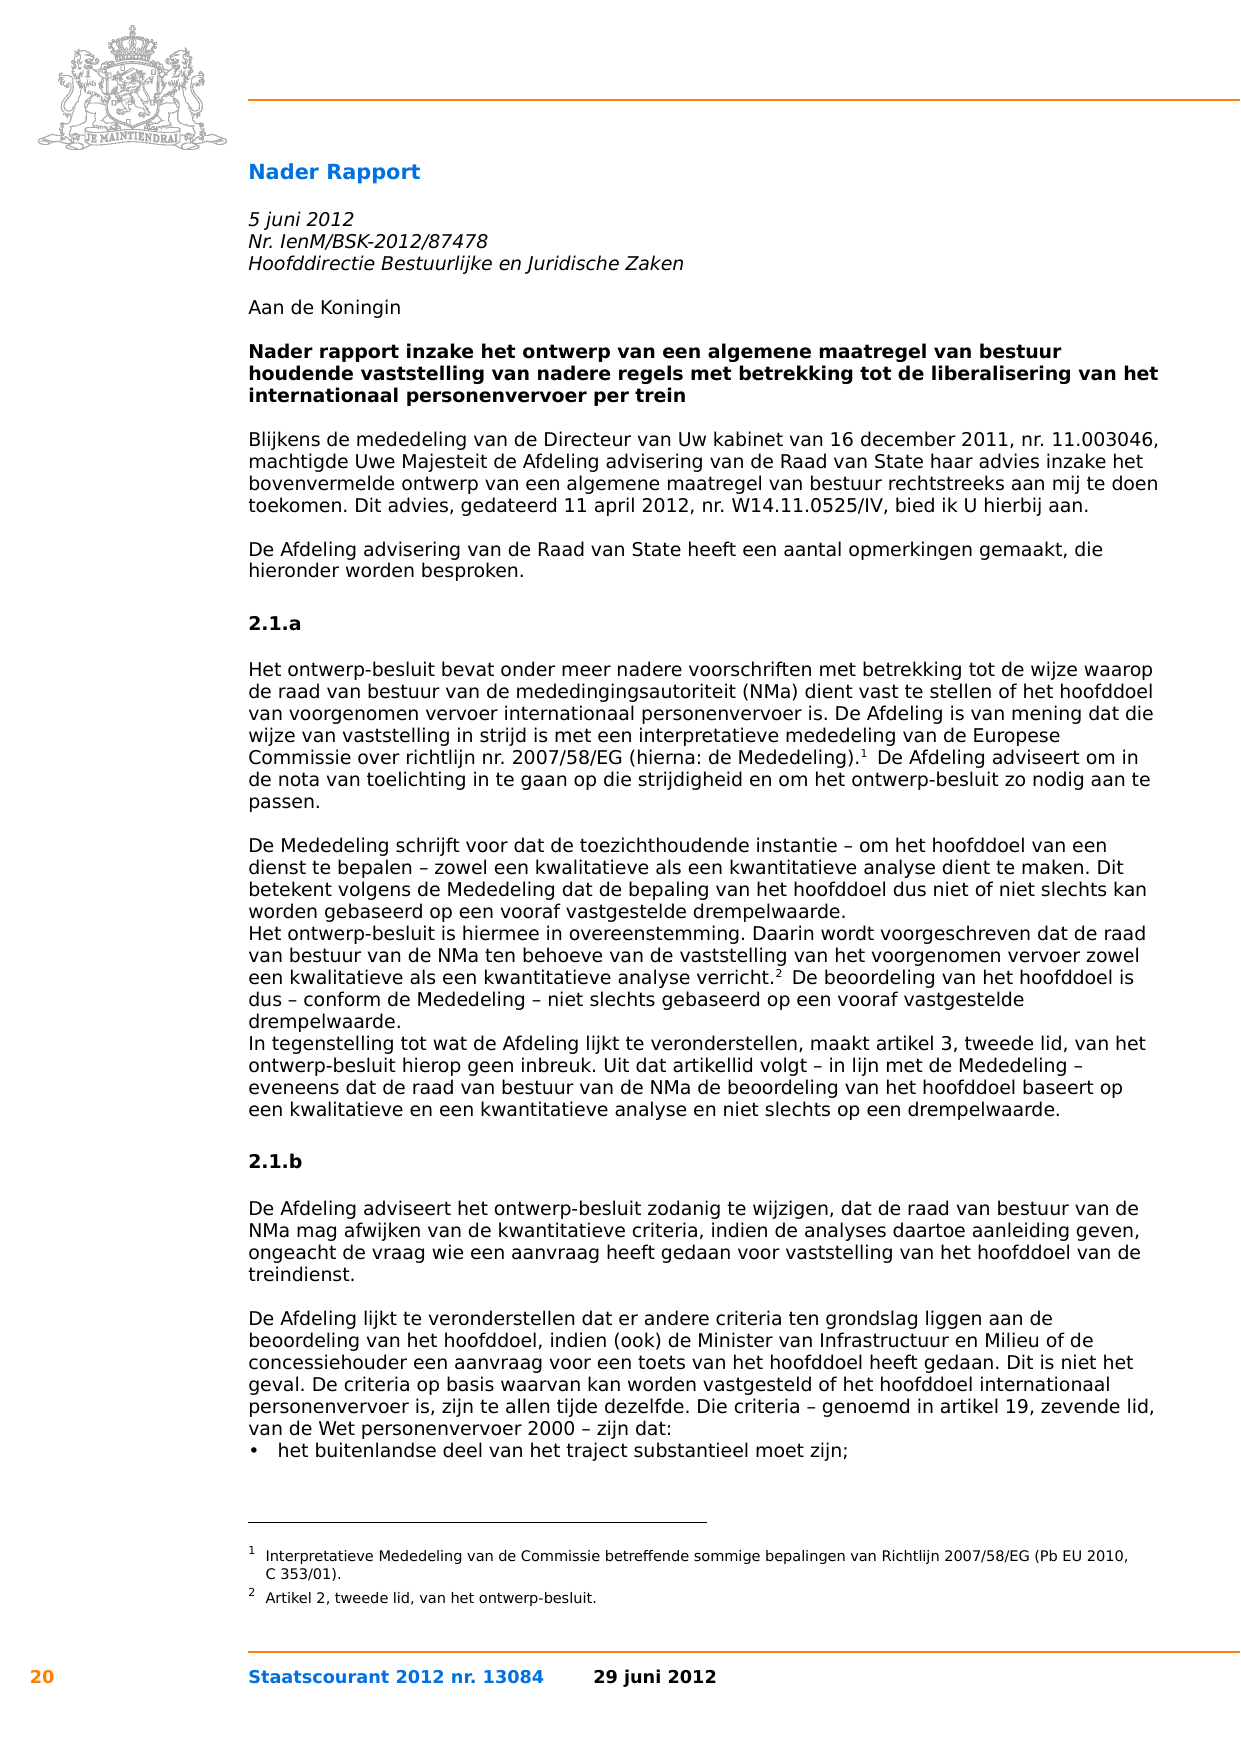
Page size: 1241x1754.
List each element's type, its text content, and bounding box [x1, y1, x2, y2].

picture [38, 25, 227, 150]
subtitle Nader Rapport [248, 160, 1163, 184]
text De Afdeling advisering van de Raad van State heeft een aantal opmerkingen gemaakt, die hieronder worden besproken. [248, 538, 1163, 582]
text De Mededeling schrijft voor dat de toezichthoudende instantie – om het hoofddoel van een dienst te bepalen – zowel een kwalitatieve als een kwantitatieve analyse dient te maken. Dit betekent volgens de Mededeling dat de bepaling van het hoofddoel dus niet of niet slechts kan worden gebaseerd op een vooraf vastgestelde drempelwaarde. [248, 835, 1163, 923]
text De Afdeling lijkt te veronderstellen dat er andere criteria ten grondslag liggen aan de beoordeling van het hoofddoel, indien (ook) de Minister van Infrastructuur en Milieu of de concessiehouder een aanvraag voor een toets van het hoofddoel heeft gedaan. Dit is niet het geval. De criteria op basis waarvan kan worden vastgesteld of het hoofddoel internationaal personenvervoer is, zijn te allen tijde dezelfde. Die criteria – genoemd in artikel 19, zevende lid, van de Wet personenvervoer 2000 – zijn dat: [248, 1308, 1163, 1439]
text Hoofddirectie Bestuurlijke en Juridische Zaken [248, 253, 1163, 275]
text Interpretatieve Mededeling van de Commissie betreffende sommige bepalingen van Richtlijn 2007/58/EG (Pb EU 2010, C 353/01). [248, 1544, 1163, 1583]
text De Afdeling adviseert het ontwerp-besluit zodanig te wijzigen, dat de raad van bestuur van de NMa mag afwijken van de kwantitatieve criteria, indien de analyses daartoe aanleiding geven, ongeacht de vraag wie een aanvraag heeft gedaan voor vaststelling van het hoofddoel van de treindienst. [248, 1198, 1163, 1286]
text • het buitenlandse deel van het traject substantieel moet zijn; [248, 1439, 1163, 1461]
text Artikel 2, tweede lid, van het ontwerp-besluit. [248, 1586, 1163, 1608]
text Het ontwerp-besluit is hiermee in overeenstemming. Daarin wordt voorgeschreven dat de raad van bestuur van de NMa ten behoeve van de vaststelling van het voorgenomen vervoer zowel een kwalitatieve als een kwantitatieve analyse verricht. De beoordeling van het hoofddoel is dus – conform de Mededeling – niet slechts gebaseerd op een vooraf vastgestelde drempelwaarde. [248, 923, 1163, 1033]
subtitle 2.1.b [248, 1151, 1163, 1173]
text Aan de Koningin [248, 297, 1163, 319]
text Blijkens de mededeling van de Directeur van Uw kabinet van 16 december 2011, nr. 11.003046, machtigde Uwe Majesteit de Afdeling advisering van de Raad van State haar advies inzake het bovenvermelde ontwerp van een algemene maatregel van bestuur rechtstreeks aan mij te doen toekomen. Dit advies, gedateerd 11 april 2012, nr. W14.11.0525/IV, bied ik U hierbij aan. [248, 429, 1163, 517]
text Het ontwerp-besluit bevat onder meer nadere voorschriften met betrekking tot de wijze waarop de raad van bestuur van de mededingingsautoriteit (NMa) dient vast te stellen of het hoofddoel van voorgenomen vervoer internationaal personenvervoer is. De Afdeling is van mening dat die wijze van vaststelling in strijd is met een interpretatieve mededeling van de Europese Commissie over richtlijn nr. 2007/58/EG (hierna: de Mededeling). De Afdeling adviseert om in de nota van toelichting in te gaan op die strijdigheid en om het ontwerp-besluit zo nodig aan te passen. [248, 659, 1163, 813]
text In tegenstelling tot wat de Afdeling lijkt te veronderstellen, maakt artikel 3, tweede lid, van het ontwerp-besluit hierop geen inbreuk. Uit dat artikellid volgt – in lijn met de Mededeling – eveneens dat de raad van bestuur van de NMa de beoordeling van het hoofddoel baseert op een kwalitatieve en een kwantitatieve analyse en niet slechts op een drempelwaarde. [248, 1033, 1163, 1121]
subtitle 2.1.a [248, 612, 1163, 634]
text 5 juni 2012 [248, 209, 1163, 231]
text Nader rapport inzake het ontwerp van een algemene maatregel van bestuur houdende vaststelling van nadere regels met betrekking tot de liberalisering van het internationaal personenvervoer per trein [248, 341, 1163, 407]
text Nr. IenM/BSK-2012/87478 [248, 231, 1163, 253]
